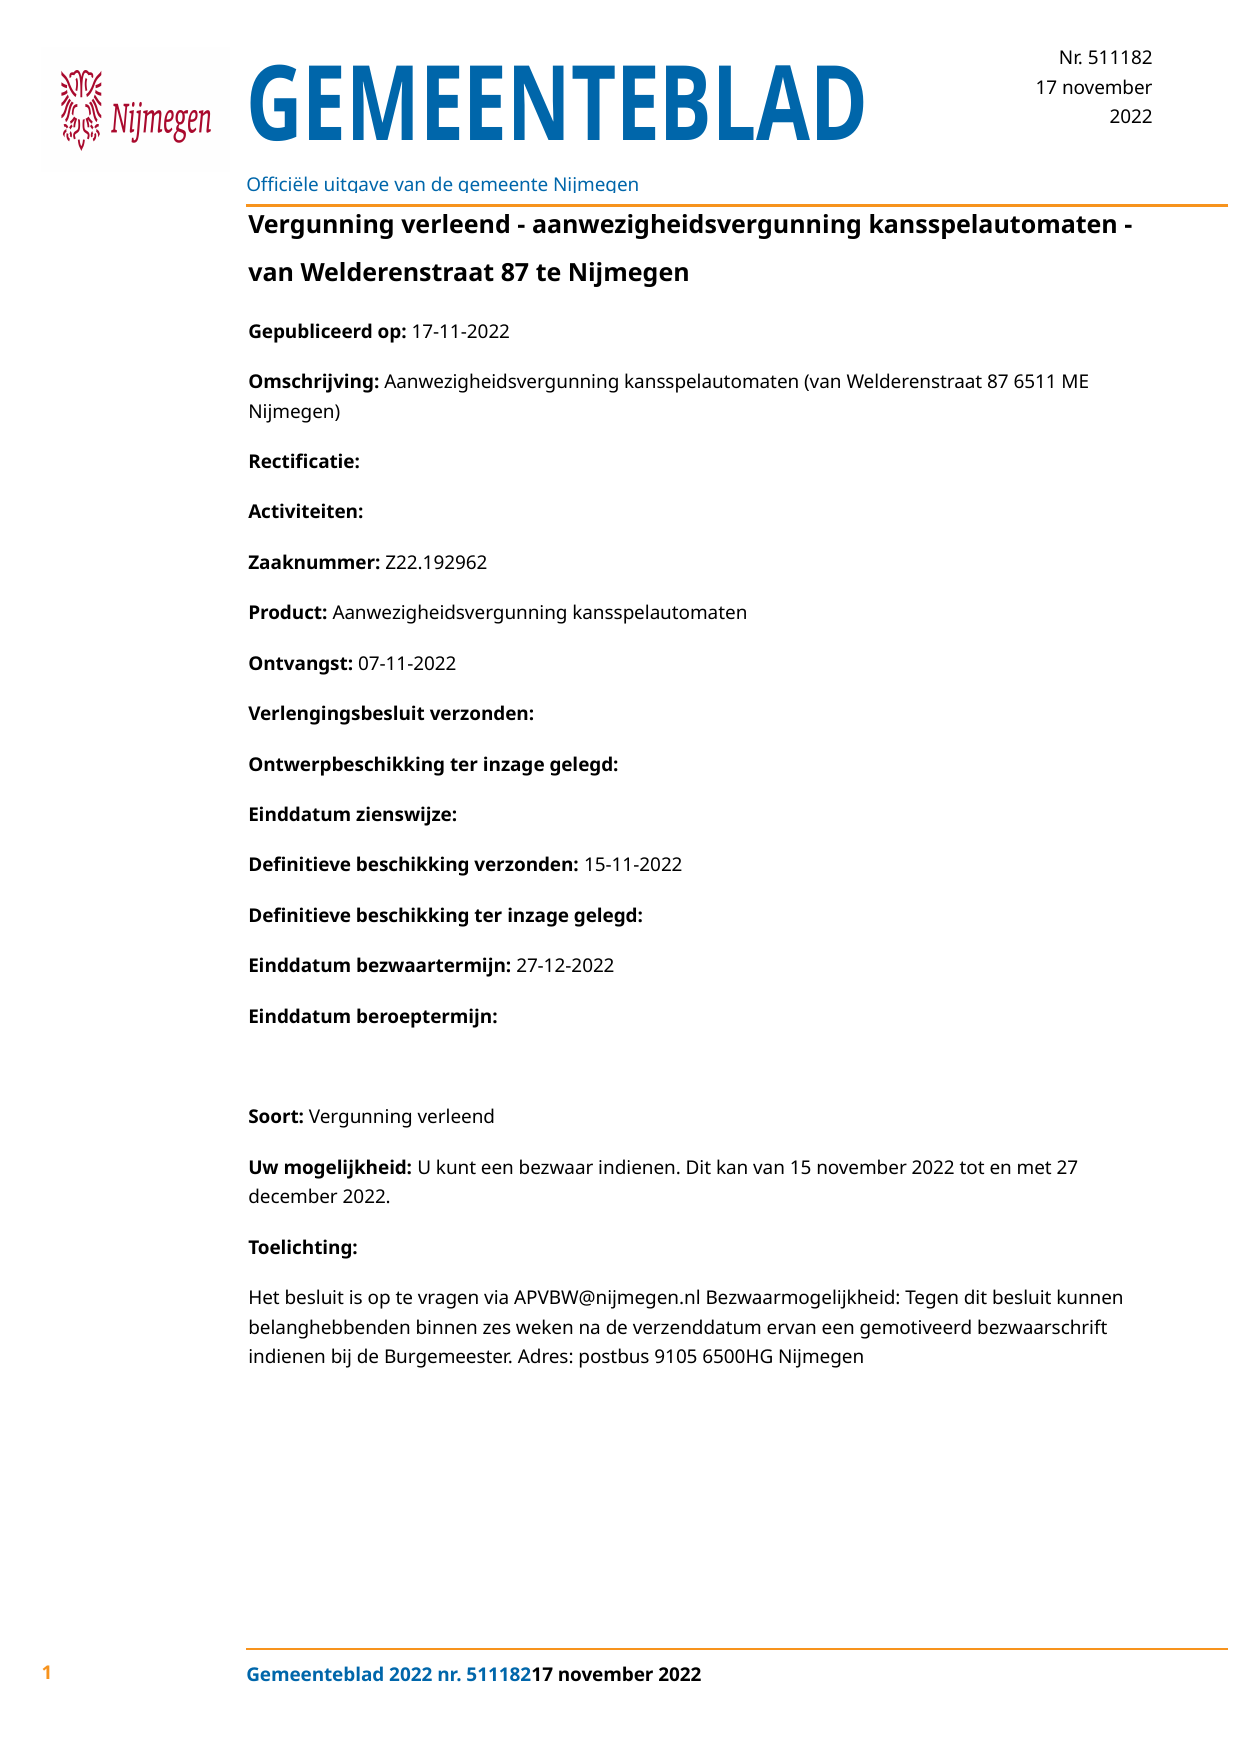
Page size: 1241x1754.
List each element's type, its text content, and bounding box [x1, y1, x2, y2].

picture [41, 47, 231, 172]
text Uw mogelijkheid: U kunt een bezwaar indienen. Dit kan van 15 november 2022 tot en met 27 december 2022. [248, 1154, 1152, 1209]
text Vergunning verleend - aanwezigheidsvergunning kansspelautomaten - van Welderenstraat 87 te Nijmegen [248, 207, 1152, 288]
text Einddatum bezwaartermijn: 27-12-2022 [248, 952, 1152, 978]
text Verlengingsbesluit verzonden: [248, 700, 1152, 726]
text Rectificatie: [248, 448, 1152, 474]
text Gepubliceerd op: 17-11-2022 [248, 318, 1152, 344]
text Einddatum beroeptermijn: [248, 1003, 1152, 1029]
text Einddatum zienswijze: [248, 801, 1152, 827]
text Het besluit is op te vragen via APVBW@nijmegen.nl Bezwaarmogelijkheid: Tegen dit besluit kunnen belanghebbenden binnen zes weken na de verzenddatum ervan een gemotiveerd bezwaarschrift indienen bij de Burgemeester. Adres: postbus 9105 6500HG Nijmegen [248, 1284, 1152, 1369]
text Omschrijving: Aanwezigheidsvergunning kansspelautomaten (van Welderenstraat 87 6511 ME Nijmegen) [248, 368, 1152, 424]
text Ontvangst: 07-11-2022 [248, 650, 1152, 676]
text Soort: Vergunning verleend [248, 1104, 1152, 1129]
text Zaaknummer: Z22.192962 [248, 549, 1152, 575]
text Definitieve beschikking verzonden: 15-11-2022 [248, 852, 1152, 877]
text Toelichting: [248, 1234, 1152, 1260]
text Activiteiten: [248, 499, 1152, 524]
text Product: Aanwezigheidsvergunning kansspelautomaten [248, 599, 1152, 625]
text Definitieve beschikking ter inzage gelegd: [248, 902, 1152, 928]
text Ontwerpbeschikking ter inzage gelegd: [248, 751, 1152, 777]
